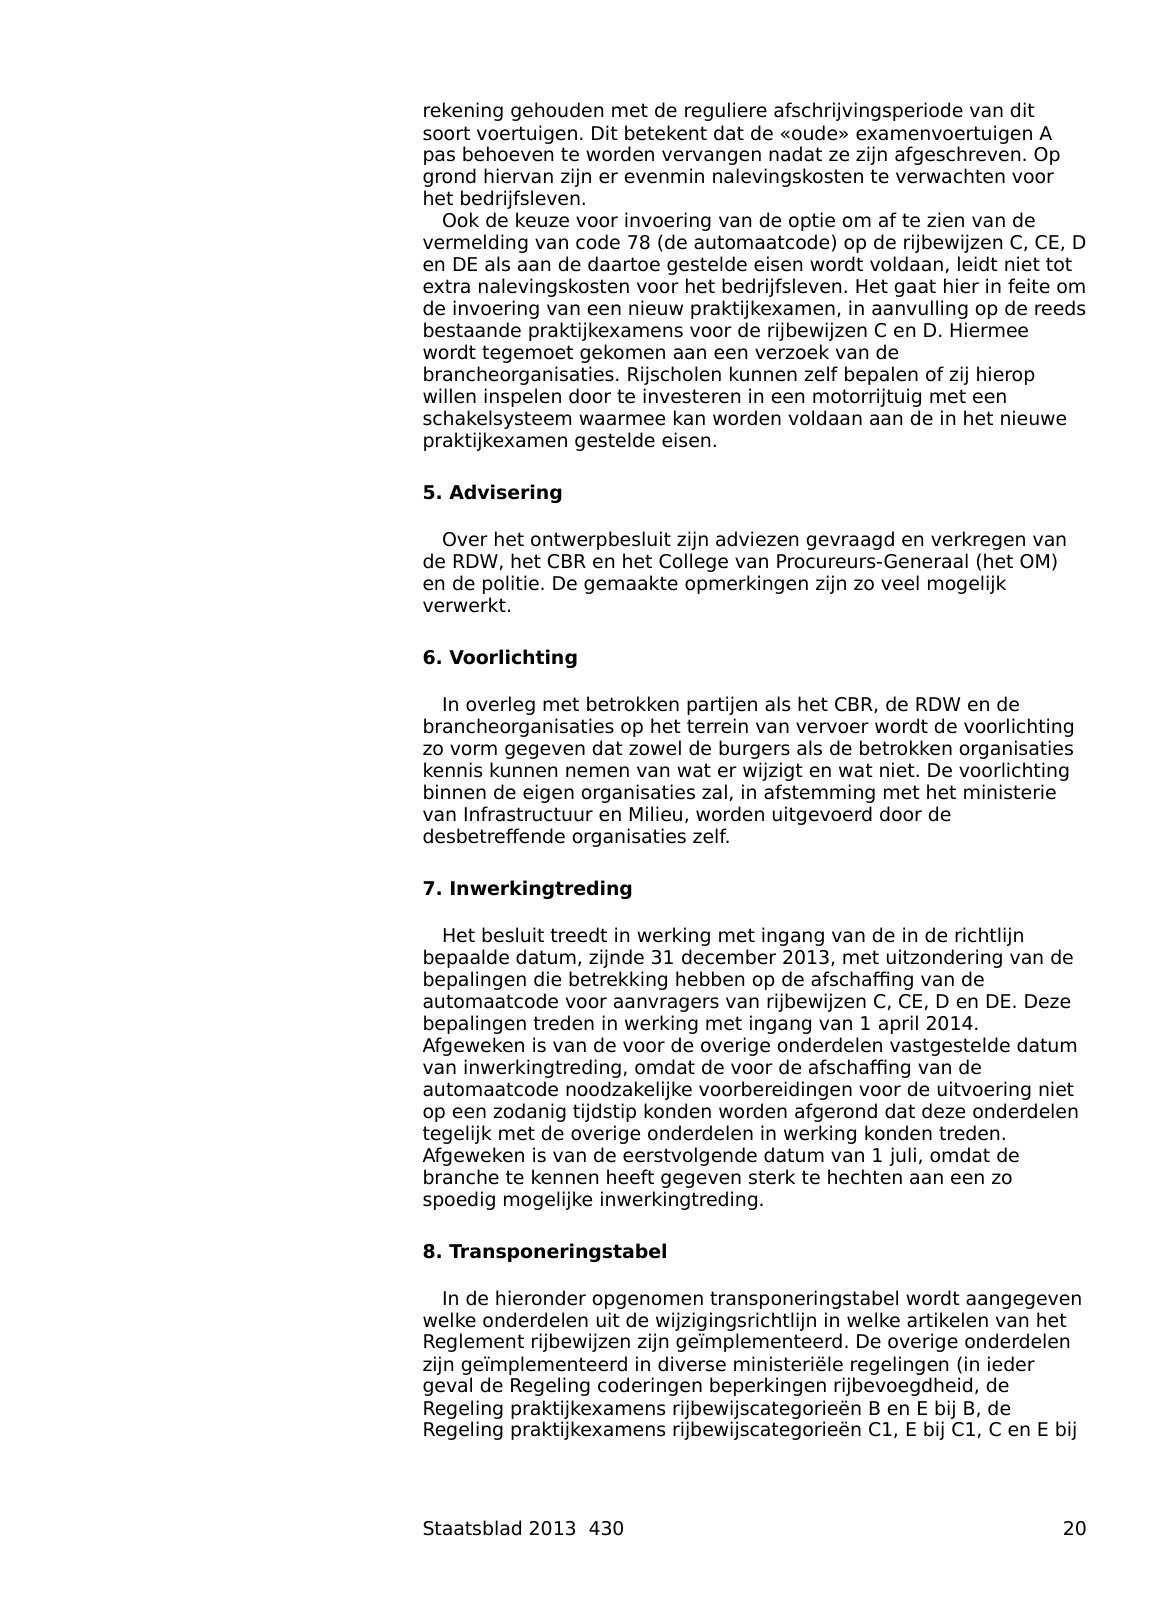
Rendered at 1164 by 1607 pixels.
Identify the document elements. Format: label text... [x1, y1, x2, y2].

text Over het ontwerpbesluit zijn adviezen gevraagd en verkregen van de RDW, het CBR en het College van Procureurs-Generaal (het OM) en de politie. De gemaakte opmerkingen zijn zo veel mogelijk verwerkt. [422, 529, 1087, 617]
subtitle 5. Advisering [422, 482, 1087, 504]
text Het besluit treedt in werking met ingang van de in de richtlijn bepaalde datum, zijnde 31 december 2013, met uitzondering van de bepalingen die betrekking hebben op de afschaffing van de automaatcode voor aanvragers van rijbewijzen C, CE, D en DE. Deze bepalingen treden in werking met ingang van 1 april 2014. Afgeweken is van de voor de overige onderdelen vastgestelde datum van inwerkingtreding, omdat de voor de afschaffing van de automaatcode noodzakelijke voorbereidingen voor de uitvoering niet op een zodanig tijdstip konden worden afgerond dat deze onderdelen tegelijk met de overige onderdelen in werking konden treden. Afgeweken is van de eerstvolgende datum van 1 juli, omdat de branche te kennen heeft gegeven sterk te hechten aan een zo spoedig mogelijke inwerkingtreding. [422, 925, 1087, 1211]
text In de hieronder opgenomen transponeringstabel wordt aangegeven welke onderdelen uit de wijzigingsrichtlijn in welke artikelen van het Reglement rijbewijzen zijn geïmplementeerd. De overige onderdelen zijn geïmplementeerd in diverse ministeriële regelingen (in ieder geval de Regeling coderingen beperkingen rijbevoegdheid, de Regeling praktijkexamens rijbewijscategorieën B en E bij B, de Regeling praktijkexamens rijbewijscategorieën C1, E bij C1, C en E bij [422, 1287, 1087, 1441]
text In overleg met betrokken partijen als het CBR, de RDW en de brancheorganisaties op het terrein van vervoer wordt de voorlichting zo vorm gegeven dat zowel de burgers als de betrokken organisaties kennis kunnen nemen van wat er wijzigt en wat niet. De voorlichting binnen de eigen organisaties zal, in afstemming met het ministerie van Infrastructuur en Milieu, worden uitgevoerd door de desbetreffende organisaties zelf. [422, 694, 1087, 848]
text Ook de keuze voor invoering van de optie om af te zien van de vermelding van code 78 (de automaatcode) op de rijbewijzen C, CE, D en DE als aan de daartoe gestelde eisen wordt voldaan, leidt niet tot extra nalevingskosten voor het bedrijfsleven. Het gaat hier in feite om de invoering van een nieuw praktijkexamen, in aanvulling op de reeds bestaande praktijkexamens voor de rijbewijzen C en D. Hiermee wordt tegemoet gekomen aan een verzoek van de brancheorganisaties. Rijscholen kunnen zelf bepalen of zij hierop willen inspelen door te investeren in een motorrijtuig met een schakelsysteem waarmee kan worden voldaan aan de in het nieuwe praktijkexamen gestelde eisen. [422, 210, 1087, 452]
text rekening gehouden met de reguliere afschrijvingsperiode van dit soort voertuigen. Dit betekent dat de «oude» examenvoertuigen A pas behoeven te worden vervangen nadat ze zijn afgeschreven. Op grond hiervan zijn er evenmin nalevingskosten te verwachten voor het bedrijfsleven. [422, 100, 1087, 210]
subtitle 8. Transponeringstabel [422, 1241, 1087, 1262]
subtitle 7. Inwerkingtreding [422, 878, 1087, 900]
subtitle 6. Voorlichting [422, 647, 1087, 669]
